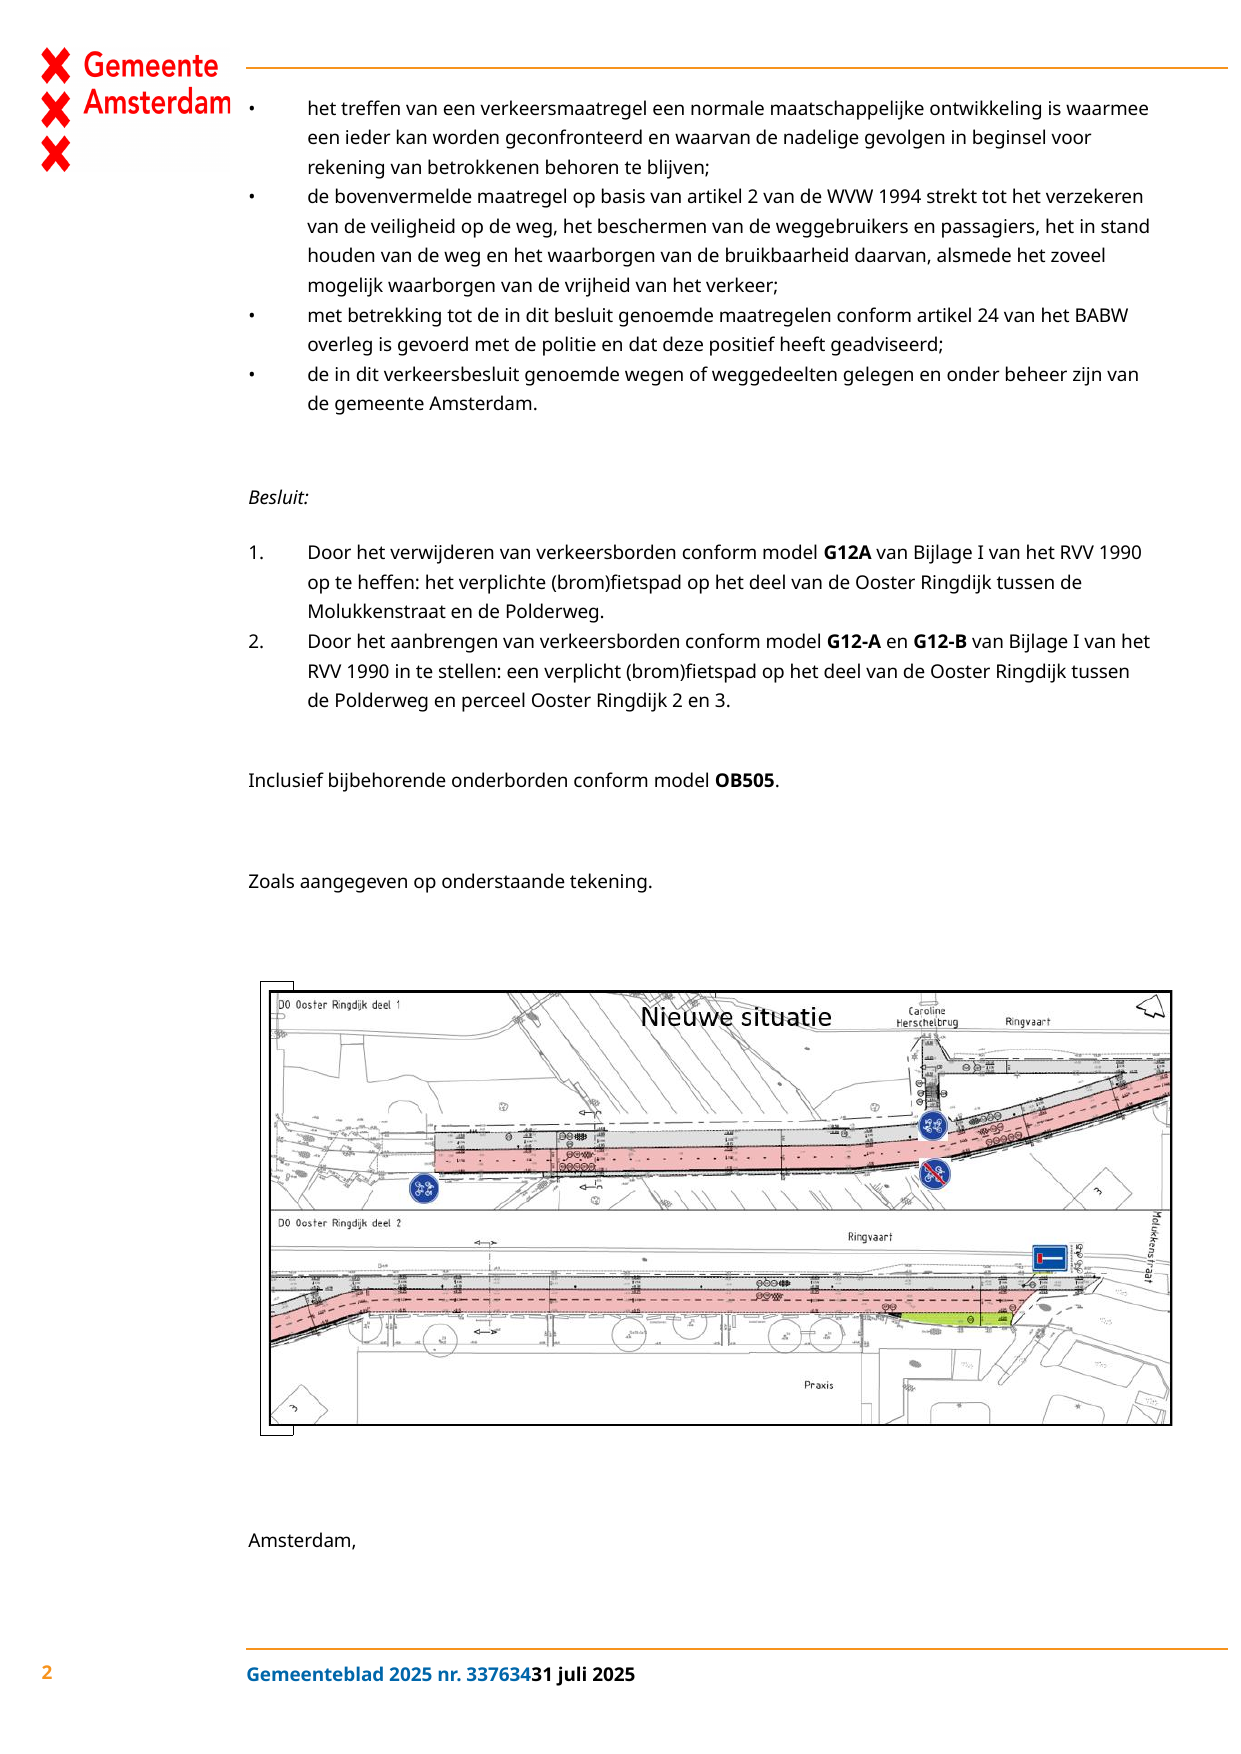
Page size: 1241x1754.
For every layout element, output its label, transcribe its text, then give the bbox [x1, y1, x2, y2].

list de bovenvermelde maatregel op basis van artikel 2 van de WVW 1994 strekt tot het verzekeren van de veiligheid op de weg, het beschermen van de weggebruikers en passagiers, het in stand houden van de weg en het waarborgen van de bruikbaarheid daarvan, alsmede het zoveel mogelijk waarborgen van de vrijheid van het verkeer; [248, 183, 1152, 298]
picture [41, 47, 231, 172]
list Door het verwijderen van verkeersborden conform model G12A van Bijlage I van het RVV 1990 op te heffen: het verplichte (brom)fietspad op het deel van de Ooster Ringdijk tussen de Molukkenstraat en de Polderweg. [248, 539, 1152, 624]
list Door het aanbrengen van verkeersborden conform model G12-A en G12-B van Bijlage I van het RVV 1990 in te stellen: een verplicht (brom)fietspad op het deel van de Ooster Ringdijk tussen de Polderweg en perceel Ooster Ringdijk 2 en 3. [248, 628, 1152, 713]
text Zoals aangegeven op onderstaande tekening. [248, 868, 1152, 894]
text Amsterdam, [248, 1528, 1152, 1553]
text Inclusief bijbehorende onderborden conform model OB505. [248, 767, 1152, 793]
list de in dit verkeersbesluit genoemde wegen of weggedeelten gelegen en onder beheer zijn van de gemeente Amsterdam. [248, 361, 1152, 416]
picture [268, 990, 1173, 1426]
text Besluit: [248, 484, 1152, 510]
list het treffen van een verkeersmaatregel een normale maatschappelijke ontwikkeling is waarmee een ieder kan worden geconfronteerd en waarvan de nadelige gevolgen in beginsel voor rekening van betrokkenen behoren te blijven; [248, 95, 1152, 180]
list met betrekking tot de in dit besluit genoemde maatregelen conform artikel 24 van het BABW overleg is gevoerd met de politie en dat deze positief heeft geadviseerd; [248, 302, 1152, 357]
